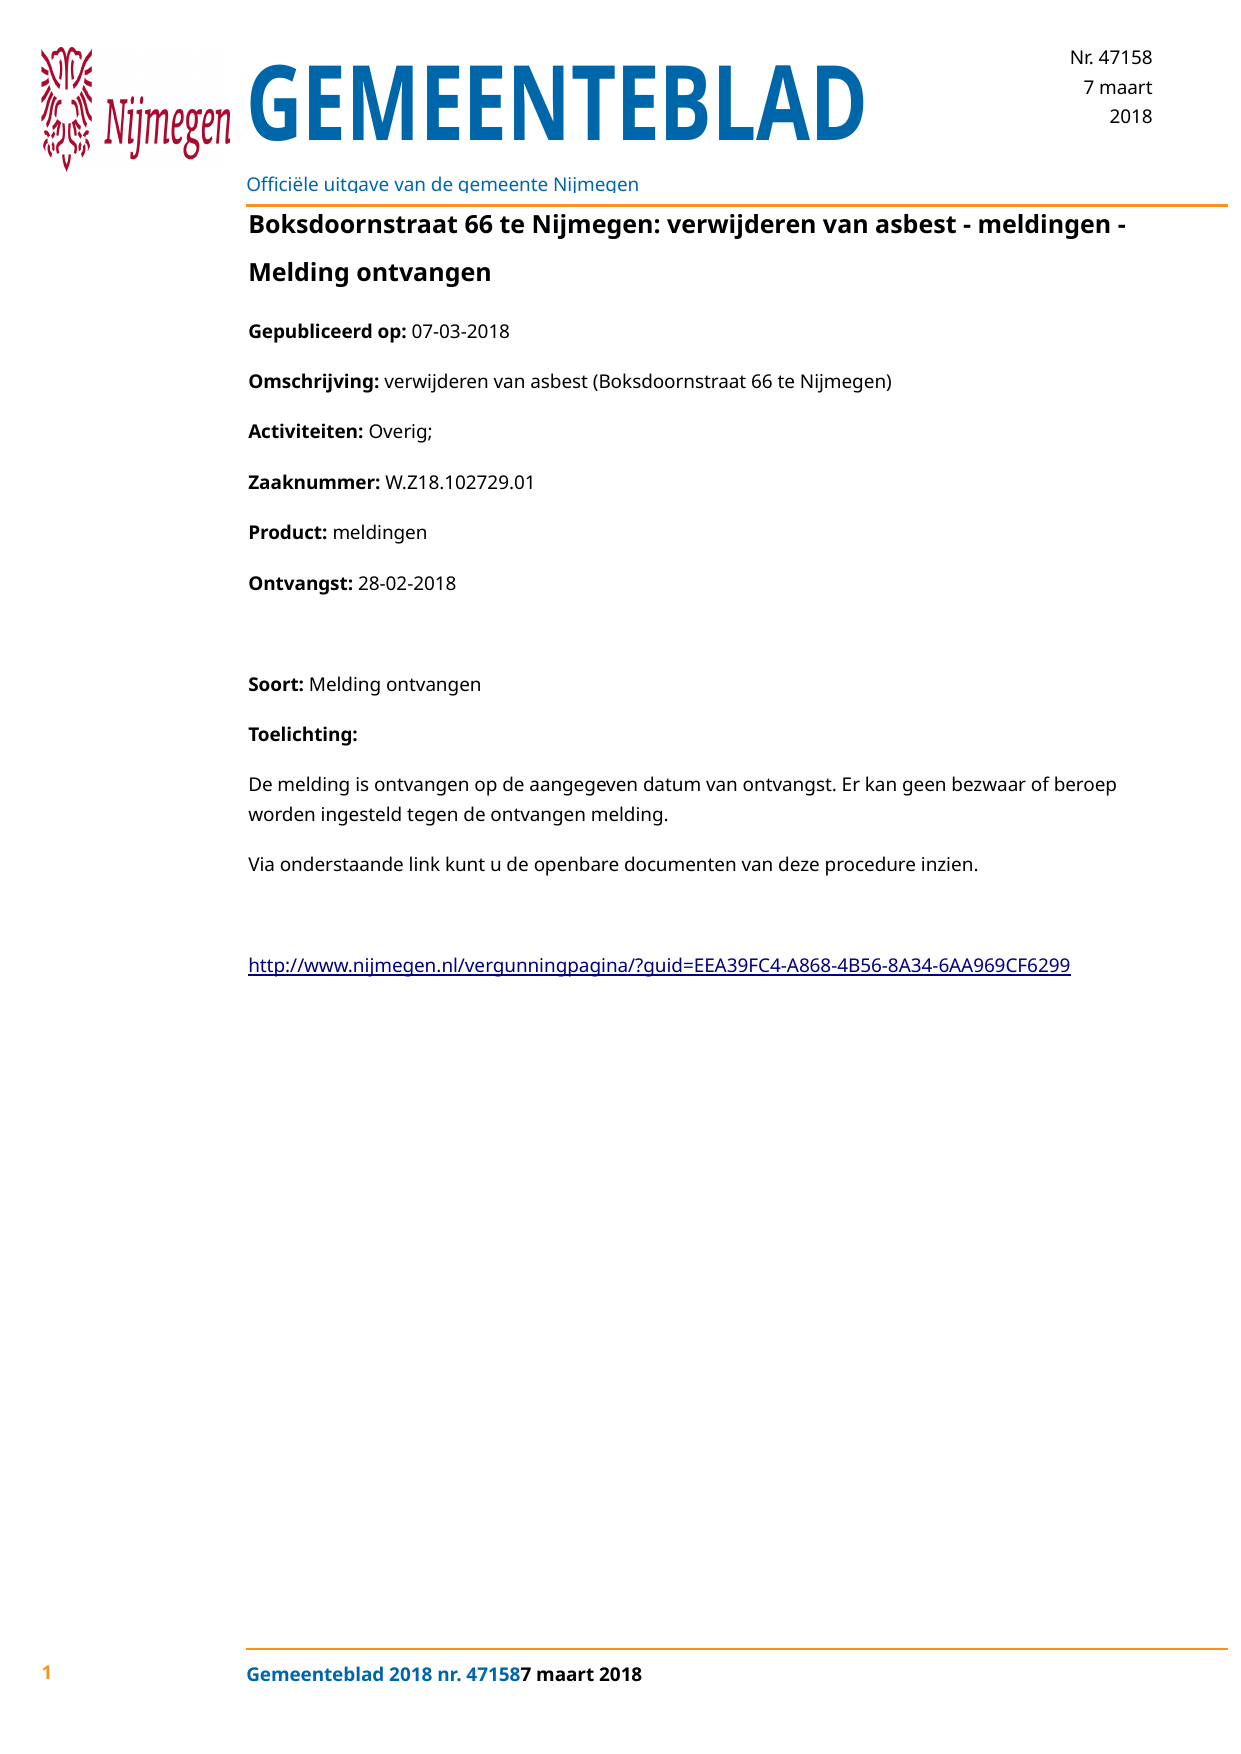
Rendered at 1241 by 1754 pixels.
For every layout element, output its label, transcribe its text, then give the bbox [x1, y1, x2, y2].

text Product: meldingen [248, 519, 1152, 545]
text Ontvangst: 28-02-2018 [248, 570, 1152, 596]
text Omschrijving: verwijderen van asbest (Boksdoornstraat 66 te Nijmegen) [248, 368, 1152, 394]
text Activiteiten: Overig; [248, 419, 1152, 444]
text Toelichting: [248, 721, 1152, 747]
picture [41, 47, 231, 172]
text Zaaknummer: W.Z18.102729.01 [248, 469, 1152, 495]
text Boksdoornstraat 66 te Nijmegen: verwijderen van asbest - meldingen - Melding ontvangen [248, 207, 1152, 288]
text Via onderstaande link kunt u de openbare documenten van deze procedure inzien. [248, 852, 1152, 877]
text Gepubliceerd op: 07-03-2018 [248, 318, 1152, 344]
text De melding is ontvangen op de aangegeven datum van ontvangst. Er kan geen bezwaar of beroep worden ingesteld tegen de ontvangen melding. [248, 772, 1152, 827]
text Soort: Melding ontvangen [248, 671, 1152, 697]
text http://www.nijmegen.nl/vergunningpagina/?guid=EEA39FC4-A868-4B56-8A34-6AA969CF6299 [248, 952, 1152, 978]
